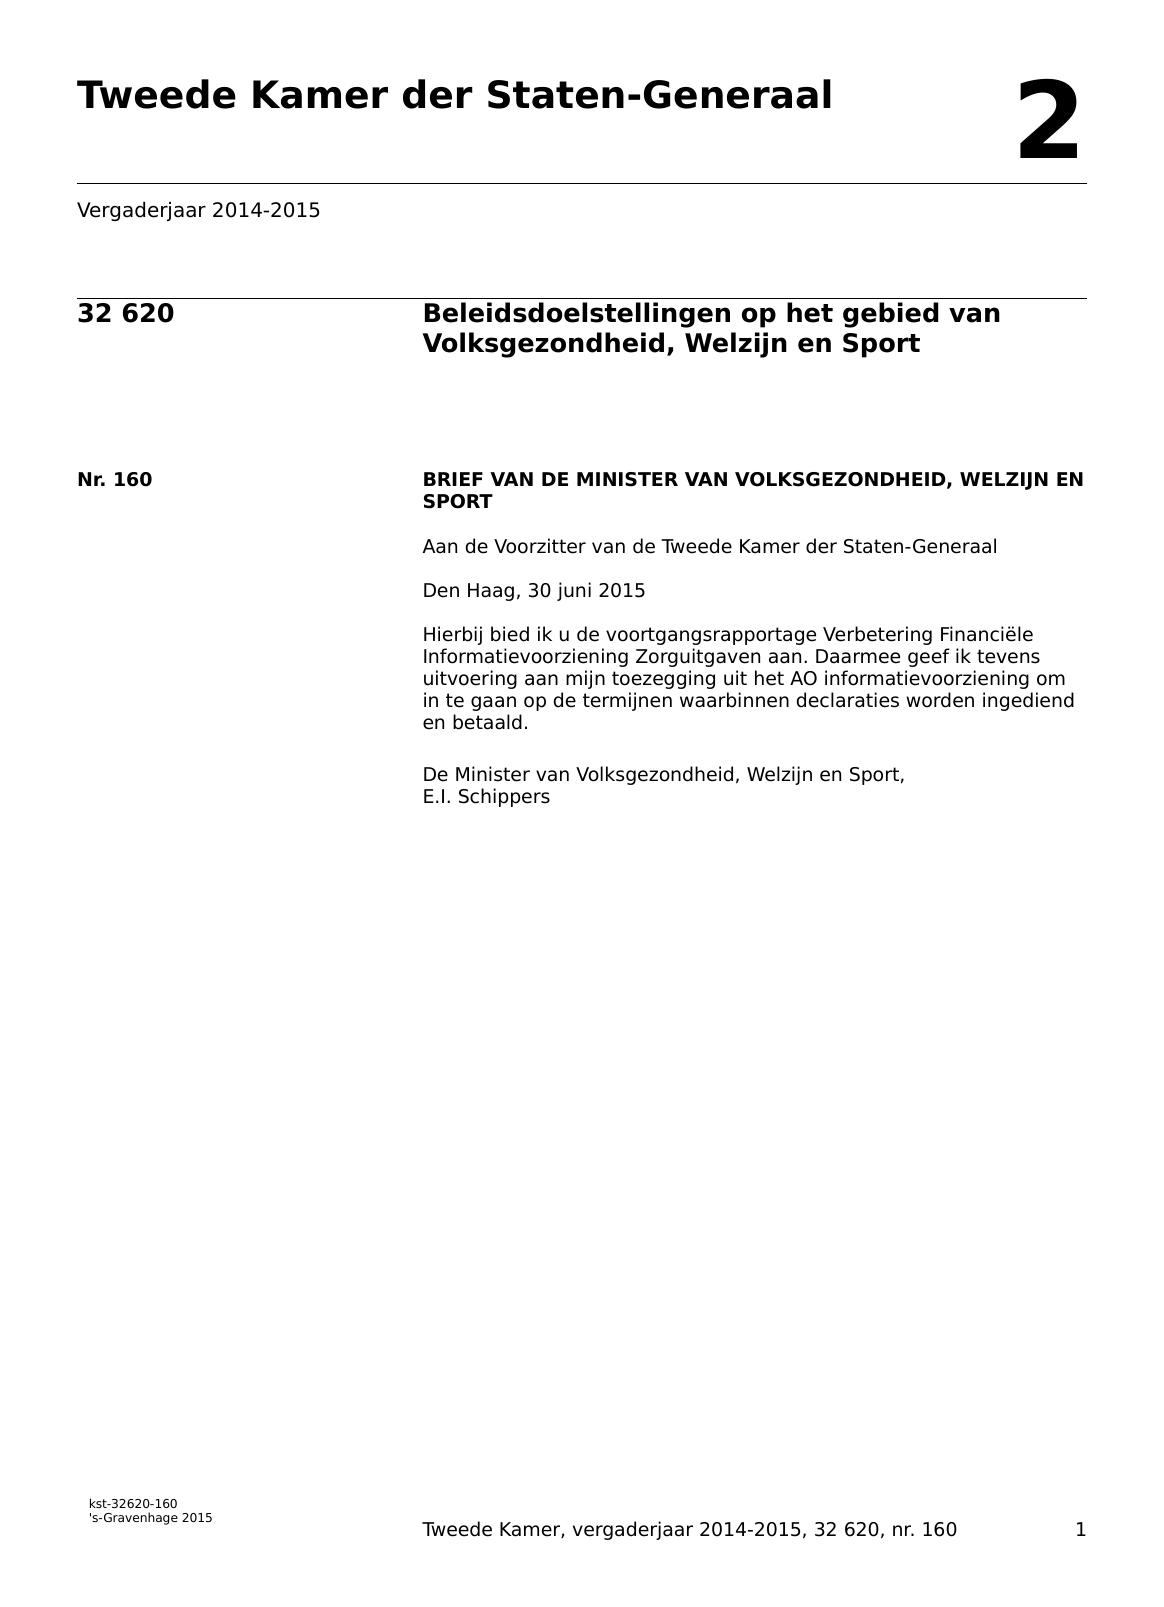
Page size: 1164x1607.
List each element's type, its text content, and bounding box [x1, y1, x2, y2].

subtitle Nr. 160 BRIEF VAN DE MINISTER VAN VOLKSGEZONDHEID, WELZIJN EN SPORT [77, 469, 1087, 513]
subtitle 32 620 Beleidsdoelstellingen op het gebied van Volksgezondheid, Welzijn en Sport [77, 299, 1087, 358]
text Aan de Voorzitter van de Tweede Kamer der Staten-Generaal [422, 536, 1087, 557]
table_cell Vergaderjaar 2014-2015 [77, 184, 1087, 298]
text Den Haag, 30 juni 2015 [422, 580, 1087, 602]
text 's-Gravenhage 2015 [88, 1511, 323, 1525]
text kst-32620-160 [88, 1497, 323, 1511]
table_header 2 [886, 59, 1087, 183]
text Hierbij bied ik u de voortgangsrapportage Verbetering Financiële Informatievoorziening Zorguitgaven aan. Daarmee geef ik tevens uitvoering aan mijn toezegging uit het AO informatievoorziening om in te gaan op de termijnen waarbinnen declaraties worden ingediend en betaald. [422, 624, 1087, 734]
text De Minister van Volksgezondheid, Welzijn en Sport, E.I. Schippers [422, 764, 1087, 808]
table_header Tweede Kamer der Staten-Generaal [77, 59, 886, 183]
